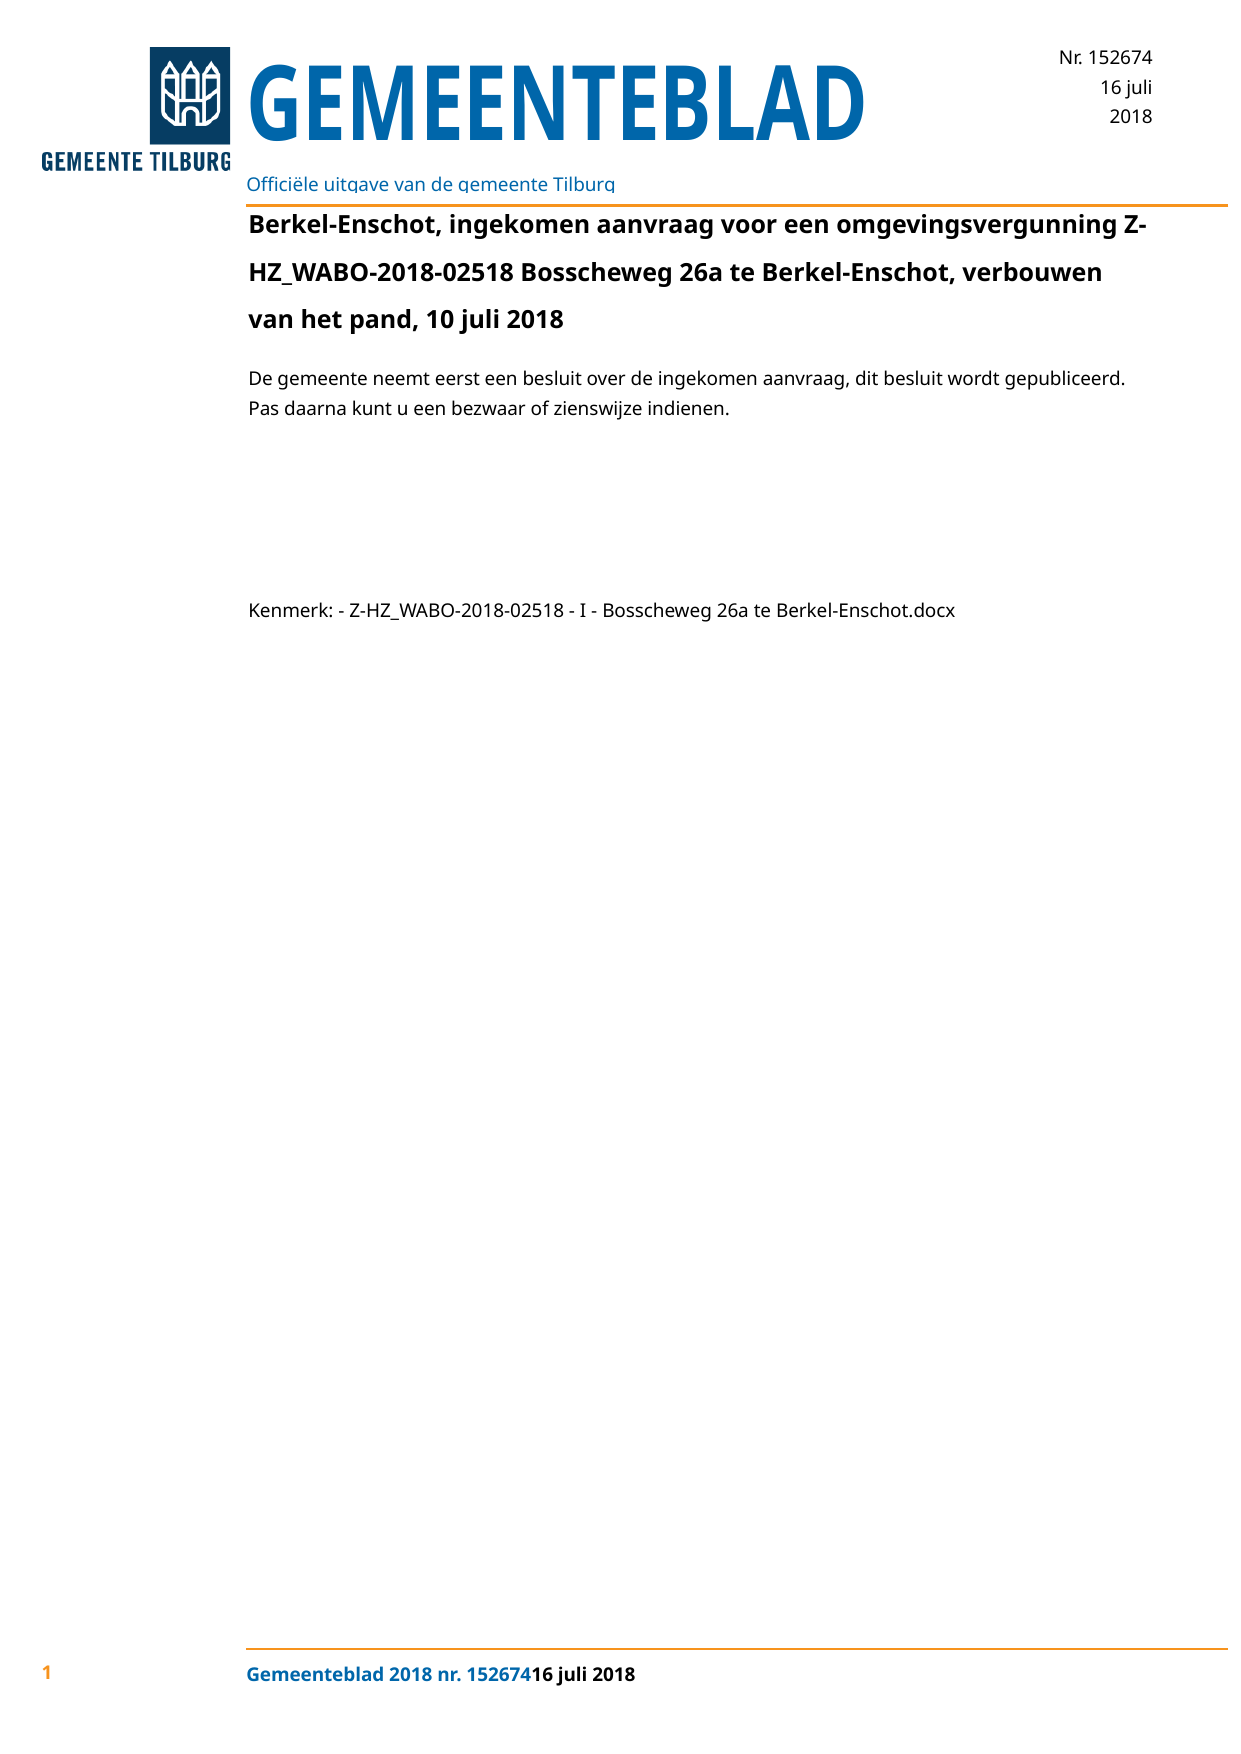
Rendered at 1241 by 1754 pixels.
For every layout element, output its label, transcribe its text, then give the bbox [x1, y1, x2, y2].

text De gemeente neemt eerst een besluit over de ingekomen aanvraag, dit besluit wordt gepubliceerd. Pas daarna kunt u een bezwaar of zienswijze indienen. [248, 366, 1152, 421]
text Kenmerk: - Z-HZ_WABO-2018-02518 - I - Bosscheweg 26a te Berkel-Enschot.docx [248, 597, 1152, 622]
text Berkel-Enschot, ingekomen aanvraag voor een omgevingsvergunning Z-HZ_WABO-2018-02518 Bosscheweg 26a te Berkel-Enschot, verbouwen van het pand, 10 juli 2018 [248, 207, 1152, 336]
picture [41, 47, 231, 172]
